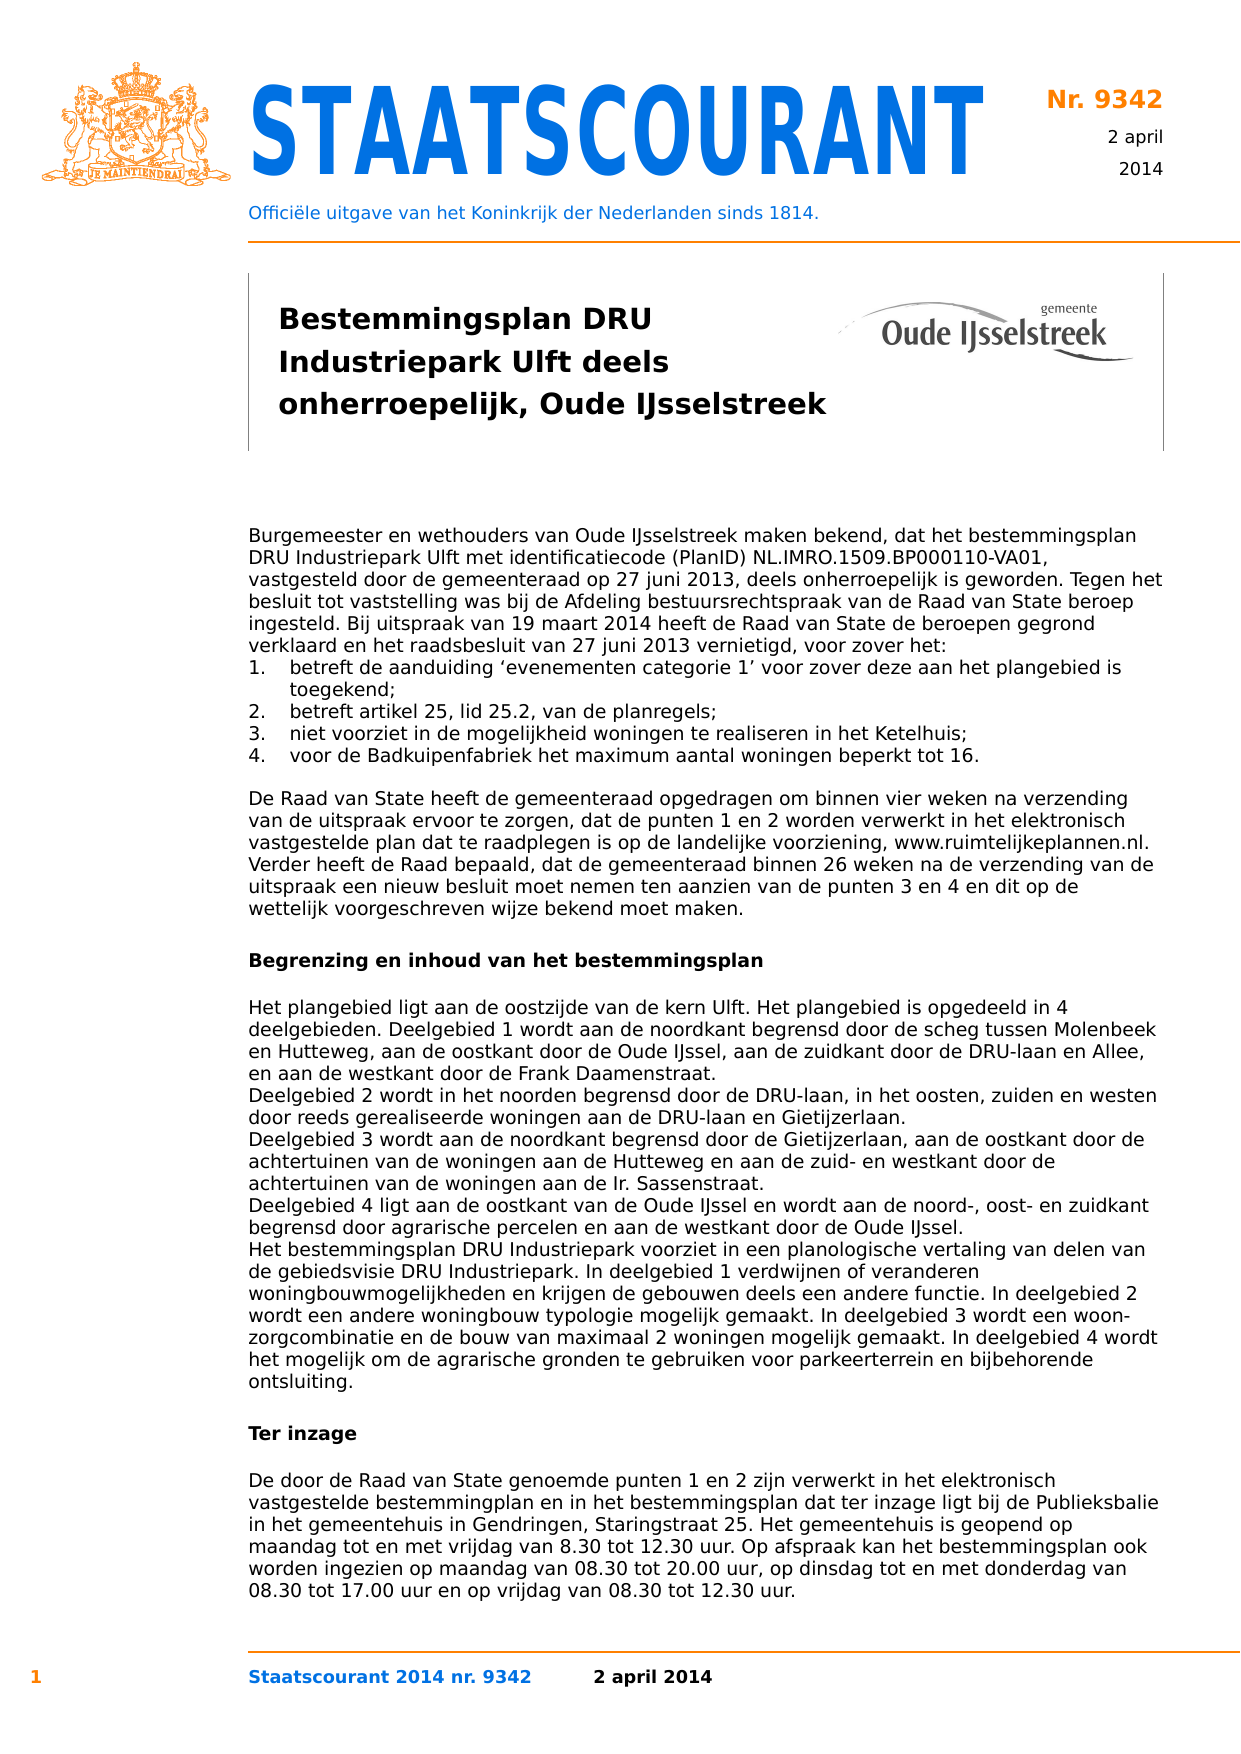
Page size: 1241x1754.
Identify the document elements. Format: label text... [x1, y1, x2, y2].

text 4. voor de Badkuipenfabriek het maximum aantal woningen beperkt tot 16. [248, 744, 1163, 766]
text De door de Raad van State genoemde punten 1 en 2 zijn verwerkt in het elektronisch vastgestelde bestemmingplan en in het bestemmingsplan dat ter inzage ligt bij de Publieksbalie in het gemeentehuis in Gendringen, Staringstraat 25. Het gemeentehuis is geopend op maandag tot en met vrijdag van 8.30 tot 12.30 uur. Op afspraak kan het bestemmingsplan ook worden ingezien op maandag van 08.30 tot 20.00 uur, op dinsdag tot en met donderdag van 08.30 tot 17.00 uur en op vrijdag van 08.30 tot 12.30 uur. [248, 1470, 1163, 1602]
table_cell 2 april [998, 121, 1240, 153]
text Deelgebied 4 ligt aan de oostkant van de Oude IJssel en wordt aan de noord-, oost- en zuidkant begrensd door agrarische percelen en aan de westkant door de Oude IJssel. [248, 1195, 1163, 1239]
text 3. niet voorziet in de mogelijkheid woningen te realiseren in het Ketelhuis; [248, 722, 1163, 744]
picture [838, 302, 1134, 362]
text Deelgebied 2 wordt in het noorden begrensd door de DRU-laan, in het oosten, zuiden en westen door reeds gerealiseerde woningen aan de DRU-laan en Gietijzerlaan. [248, 1085, 1163, 1129]
table_header STAATSCOURANT [248, 62, 998, 203]
subtitle Ter inzage [248, 1423, 1163, 1445]
text De Raad van State heeft de gemeenteraad opgedragen om binnen vier weken na verzending van de uitspraak ervoor te zorgen, dat de punten 1 en 2 worden verwerkt in het elektronisch vastgestelde plan dat te raadplegen is op de landelijke voorziening, www.ruimtelijkeplannen.nl. Verder heeft de Raad bepaald, dat de gemeenteraad binnen 26 weken na de verzending van de uitspraak een nieuw besluit moet nemen ten aanzien van de punten 3 en 4 en dit op de wettelijk voorgeschreven wijze bekend moet maken. [248, 788, 1163, 920]
text 2. betreft artikel 25, lid 25.2, van de planregels; [248, 701, 1163, 722]
picture [41, 62, 231, 186]
text Deelgebied 3 wordt aan de noordkant begrensd door de Gietijzerlaan, aan de oostkant door de achtertuinen van de woningen aan de Hutteweg en aan de zuid- en westkant door de achtertuinen van de woningen aan de Ir. Sassenstraat. [248, 1129, 1163, 1195]
text Burgemeester en wethouders van Oude IJsselstreek maken bekend, dat het bestemmingsplan DRU Industriepark Ulft met identificatiecode (PlanID) NL.IMRO.1509.BP000110-VA01, vastgesteld door de gemeenteraad op 27 juni 2013, deels onherroepelijk is geworden. Tegen het besluit tot vaststelling was bij de Afdeling bestuursrechtspraak van de Raad van State beroep ingesteld. Bij uitspraak van 19 maart 2014 heeft de Raad van State de beroepen gegrond verklaard en het raadsbesluit van 27 juni 2013 vernietigd, voor zover het: [248, 525, 1163, 657]
text Het bestemmingsplan DRU Industriepark voorziet in een planologische vertaling van delen van de gebiedsvisie DRU Industriepark. In deelgebied 1 verdwijnen of veranderen woningbouwmogelijkheden en krijgen de gebouwen deels een andere functie. In deelgebied 2 wordt een andere woningbouw typologie mogelijk gemaakt. In deelgebied 3 wordt een woon-zorgcombinatie en de bouw van maximaal 2 woningen mogelijk gemaakt. In deelgebied 4 wordt het mogelijk om de agrarische gronden te gebruiken voor parkeerterrein en bijbehorende ontsluiting. [248, 1239, 1163, 1393]
table_header [25, 62, 248, 241]
text 1. betreft de aanduiding ‘evenementen categorie 1’ voor zover deze aan het plangebied is toegekend; [248, 657, 1163, 701]
subtitle Begrenzing en inhoud van het bestemmingsplan [248, 950, 1163, 972]
table_cell 2014 [998, 153, 1240, 203]
table_cell Officiële uitgave van het Koninkrijk der Nederlanden sinds 1814. [248, 203, 1240, 241]
text Het plangebied ligt aan de oostzijde van de kern Ulft. Het plangebied is opgedeeld in 4 deelgebieden. Deelgebied 1 wordt aan de noordkant begrensd door de scheg tussen Molenbeek en Hutteweg, aan de oostkant door de Oude IJssel, aan de zuidkant door de DRU-laan en Allee, en aan de westkant door de Frank Daamenstraat. [248, 997, 1163, 1085]
subtitle Bestemmingsplan DRU Industriepark Ulft deels onherroepelijk, Oude IJsselstreek [249, 273, 1163, 451]
table_header Nr. 9342 [998, 62, 1240, 121]
